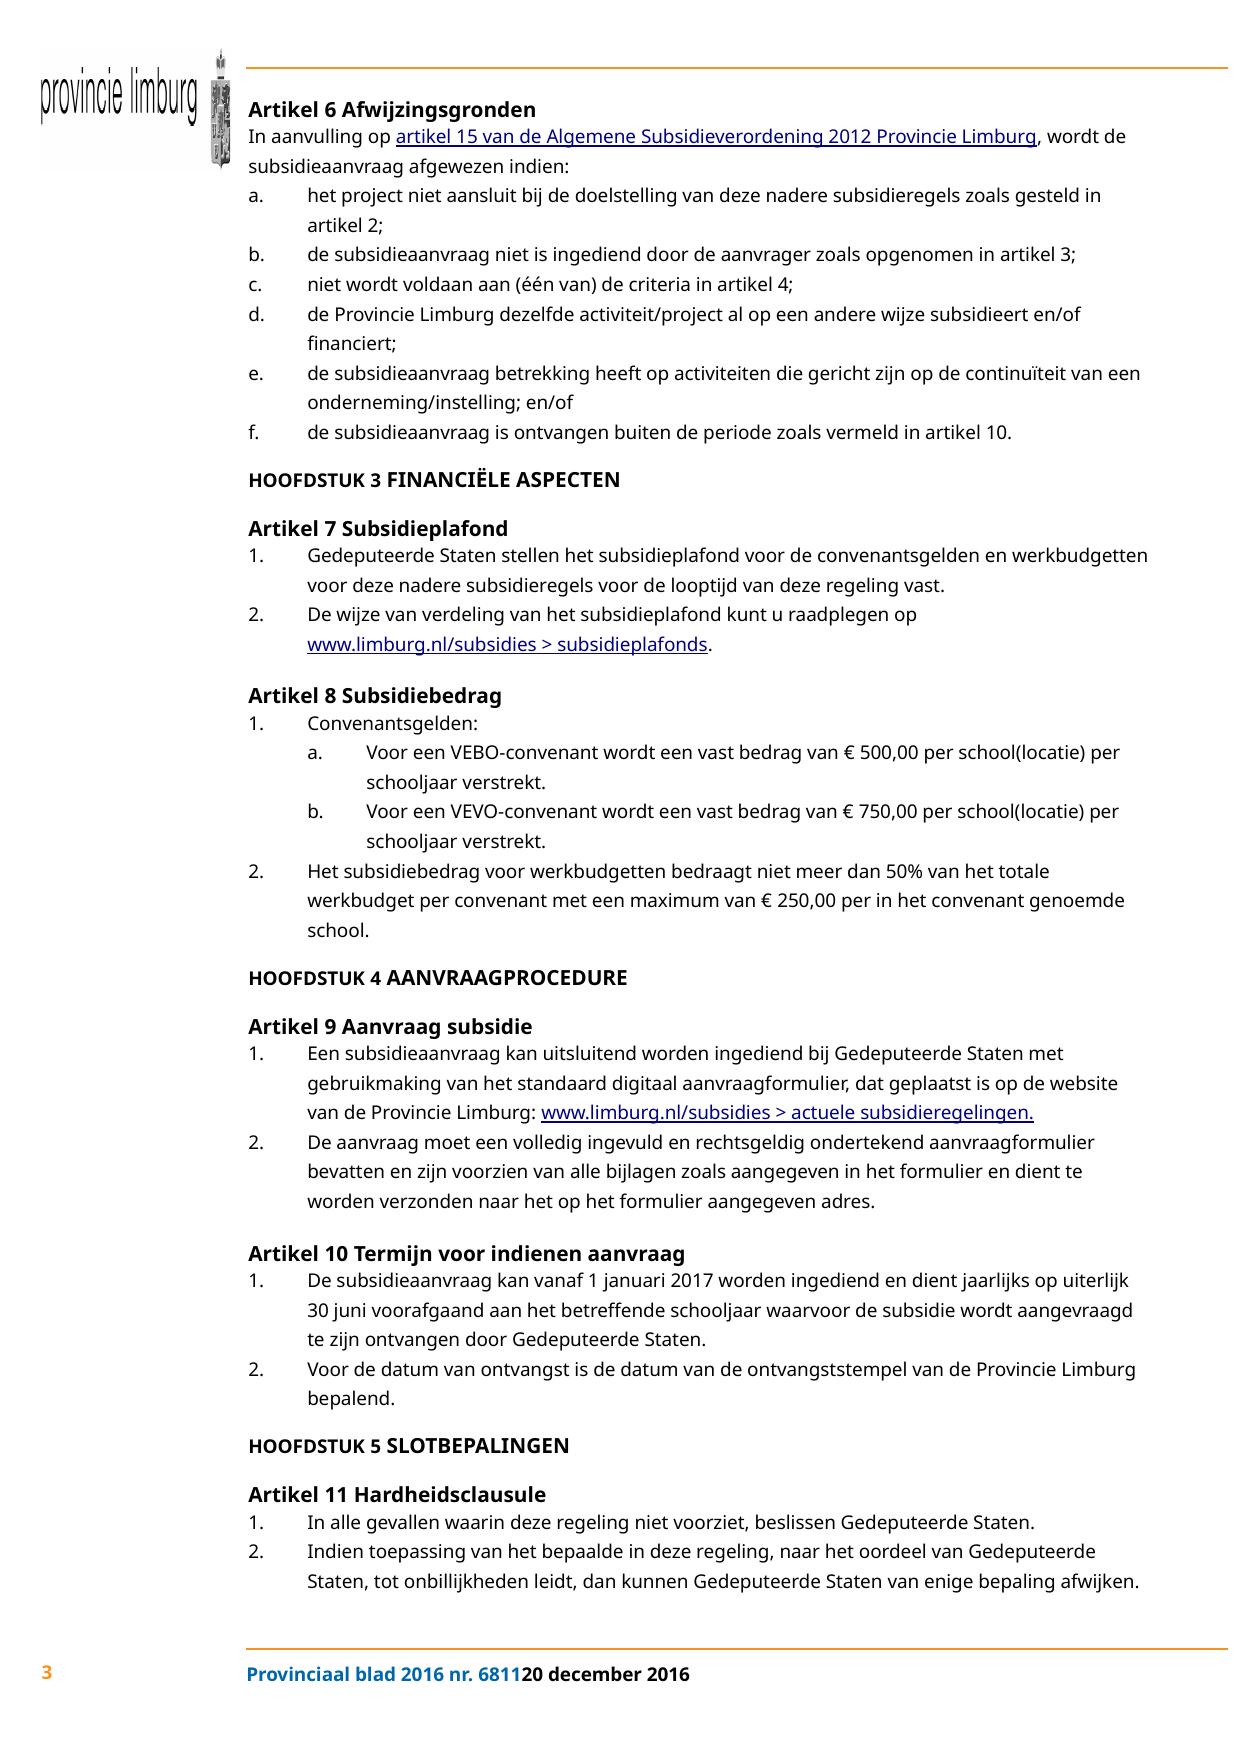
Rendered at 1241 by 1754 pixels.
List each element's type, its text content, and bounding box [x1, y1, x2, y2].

list Gedeputeerde Staten stellen het subsidieplafond voor de convenantsgelden en werkbudgetten voor deze nadere subsidieregels voor de looptijd van deze regeling vast. [248, 542, 1152, 598]
text Artikel 10 Termijn voor indienen aanvraag [248, 1239, 1152, 1267]
list niet wordt voldaan aan (één van) de criteria in artikel 4; [248, 271, 1152, 297]
list het project niet aansluit bij de doelstelling van deze nadere subsidieregels zoals gesteld in artikel 2; [248, 182, 1152, 238]
list de subsidieaanvraag is ontvangen buiten de periode zoals vermeld in artikel 10. [248, 419, 1152, 445]
list Voor een VEVO-convenant wordt een vast bedrag van € 750,00 per school(locatie) per schooljaar verstrekt. [307, 799, 1152, 854]
text HOOFDSTUK 3 FINANCIËLE ASPECTEN [248, 465, 1152, 493]
list In alle gevallen waarin deze regeling niet voorziet, beslissen Gedeputeerde Staten. [248, 1509, 1152, 1534]
text Artikel 9 Aanvraag subsidie [248, 1012, 1152, 1040]
text HOOFDSTUK 4 AANVRAAGPROCEDURE [248, 963, 1152, 991]
text Artikel 8 Subsidiebedrag [248, 682, 1152, 710]
text Artikel 6 Afwijzingsgronden [248, 95, 1152, 123]
text Artikel 11 Hardheidsclausule [248, 1480, 1152, 1509]
list De aanvraag moet een volledig ingevuld en rechtsgeldig ondertekend aanvraagformulier bevatten en zijn voorzien van alle bijlagen zoals aangegeven in het formulier en dient te worden verzonden naar het op het formulier aangegeven adres. [248, 1129, 1152, 1214]
list de subsidieaanvraag niet is ingediend door de aanvrager zoals opgenomen in artikel 3; [248, 242, 1152, 267]
list de subsidieaanvraag betrekking heeft op activiteiten die gericht zijn op de continuïteit van een onderneming/instelling; en/of [248, 360, 1152, 415]
list Indien toepassing van het bepaalde in deze regeling, naar het oordeel van Gedeputeerde Staten, tot onbillijkheden leidt, dan kunnen Gedeputeerde Staten van enige bepaling afwijken. [248, 1538, 1152, 1594]
list Een subsidieaanvraag kan uitsluitend worden ingediend bij Gedeputeerde Staten met gebruikmaking van het standaard digitaal aanvraagformulier, dat geplaatst is op de website van de Provincie Limburg: www.limburg.nl/subsidies > actuele subsidieregelingen. [248, 1040, 1152, 1125]
picture [41, 47, 231, 172]
list Convenantsgelden: [248, 710, 1152, 736]
list de Provincie Limburg dezelfde activiteit/project al op een andere wijze subsidieert en/of financiert; [248, 301, 1152, 356]
list Het subsidiebedrag voor werkbudgetten bedraagt niet meer dan 50% van het totale werkbudget per convenant met een maximum van € 250,00 per in het convenant genoemde school. [248, 858, 1152, 943]
text HOOFDSTUK 5 SLOTBEPALINGEN [248, 1431, 1152, 1459]
text In aanvulling op artikel 15 van de Algemene Subsidieverordening 2012 Provincie Limburg, wordt de subsidieaanvraag afgewezen indien: [248, 123, 1152, 178]
list De subsidieaanvraag kan vanaf 1 januari 2017 worden ingediend en dient jaarlijks op uiterlijk 30 juni voorafgaand aan het betreffende schooljaar waarvoor de subsidie wordt aangevraagd te zijn ontvangen door Gedeputeerde Staten. [248, 1267, 1152, 1352]
text Artikel 7 Subsidieplafond [248, 514, 1152, 542]
list Voor de datum van ontvangst is de datum van de ontvangststempel van de Provincie Limburg bepalend. [248, 1356, 1152, 1411]
list Voor een VEBO-convenant wordt een vast bedrag van € 500,00 per school(locatie) per schooljaar verstrekt. [307, 739, 1152, 795]
list De wijze van verdeling van het subsidieplafond kunt u raadplegen op www.limburg.nl/subsidies > subsidieplafonds. [248, 602, 1152, 657]
